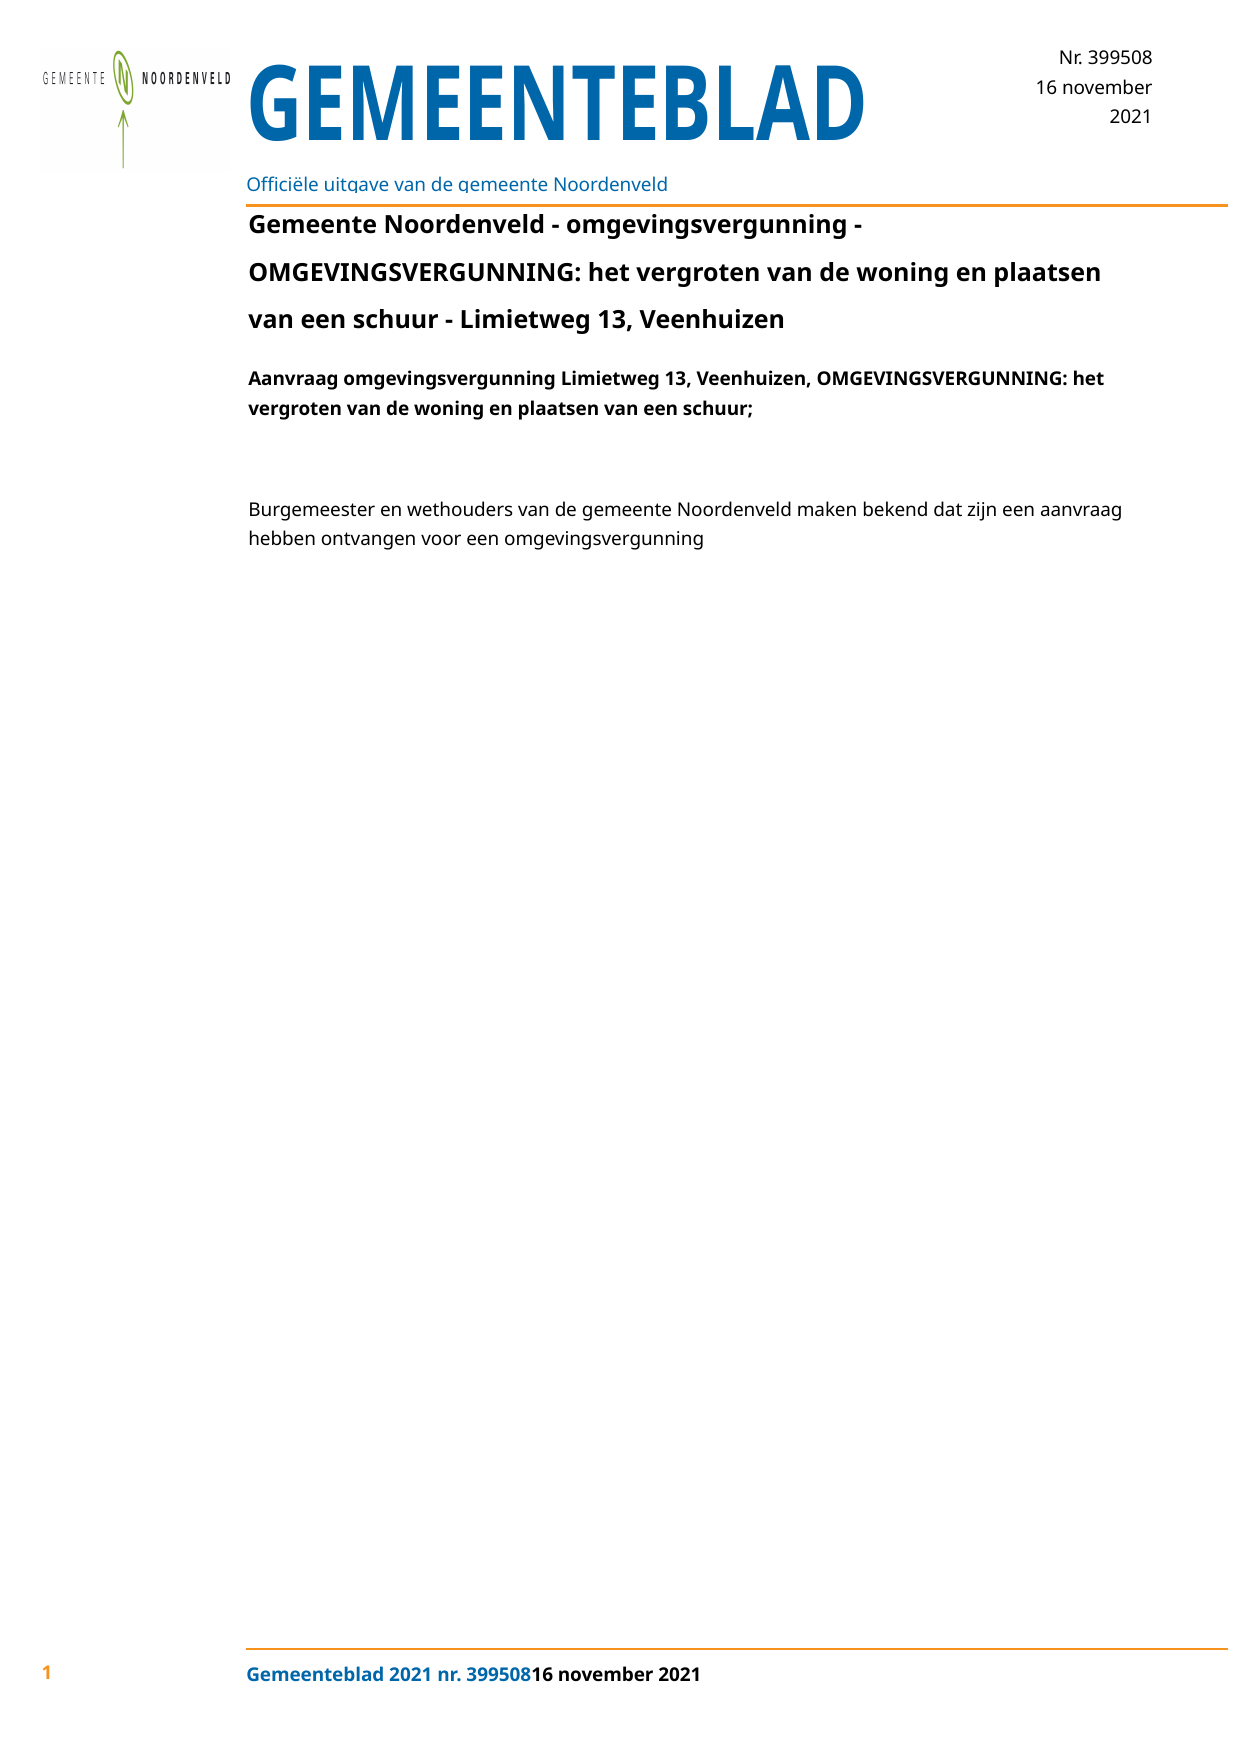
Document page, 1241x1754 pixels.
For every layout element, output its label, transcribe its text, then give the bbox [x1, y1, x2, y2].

picture [41, 47, 231, 172]
text Aanvraag omgevingsvergunning Limietweg 13, Veenhuizen, OMGEVINGSVERGUNNING: het vergroten van de woning en plaatsen van een schuur; [248, 366, 1152, 421]
text Gemeente Noordenveld - omgevingsvergunning - OMGEVINGSVERGUNNING: het vergroten van de woning en plaatsen van een schuur - Limietweg 13, Veenhuizen [248, 207, 1152, 336]
text Burgemeester en wethouders van de gemeente Noordenveld maken bekend dat zijn een aanvraag hebben ontvangen voor een omgevingsvergunning [248, 496, 1152, 551]
